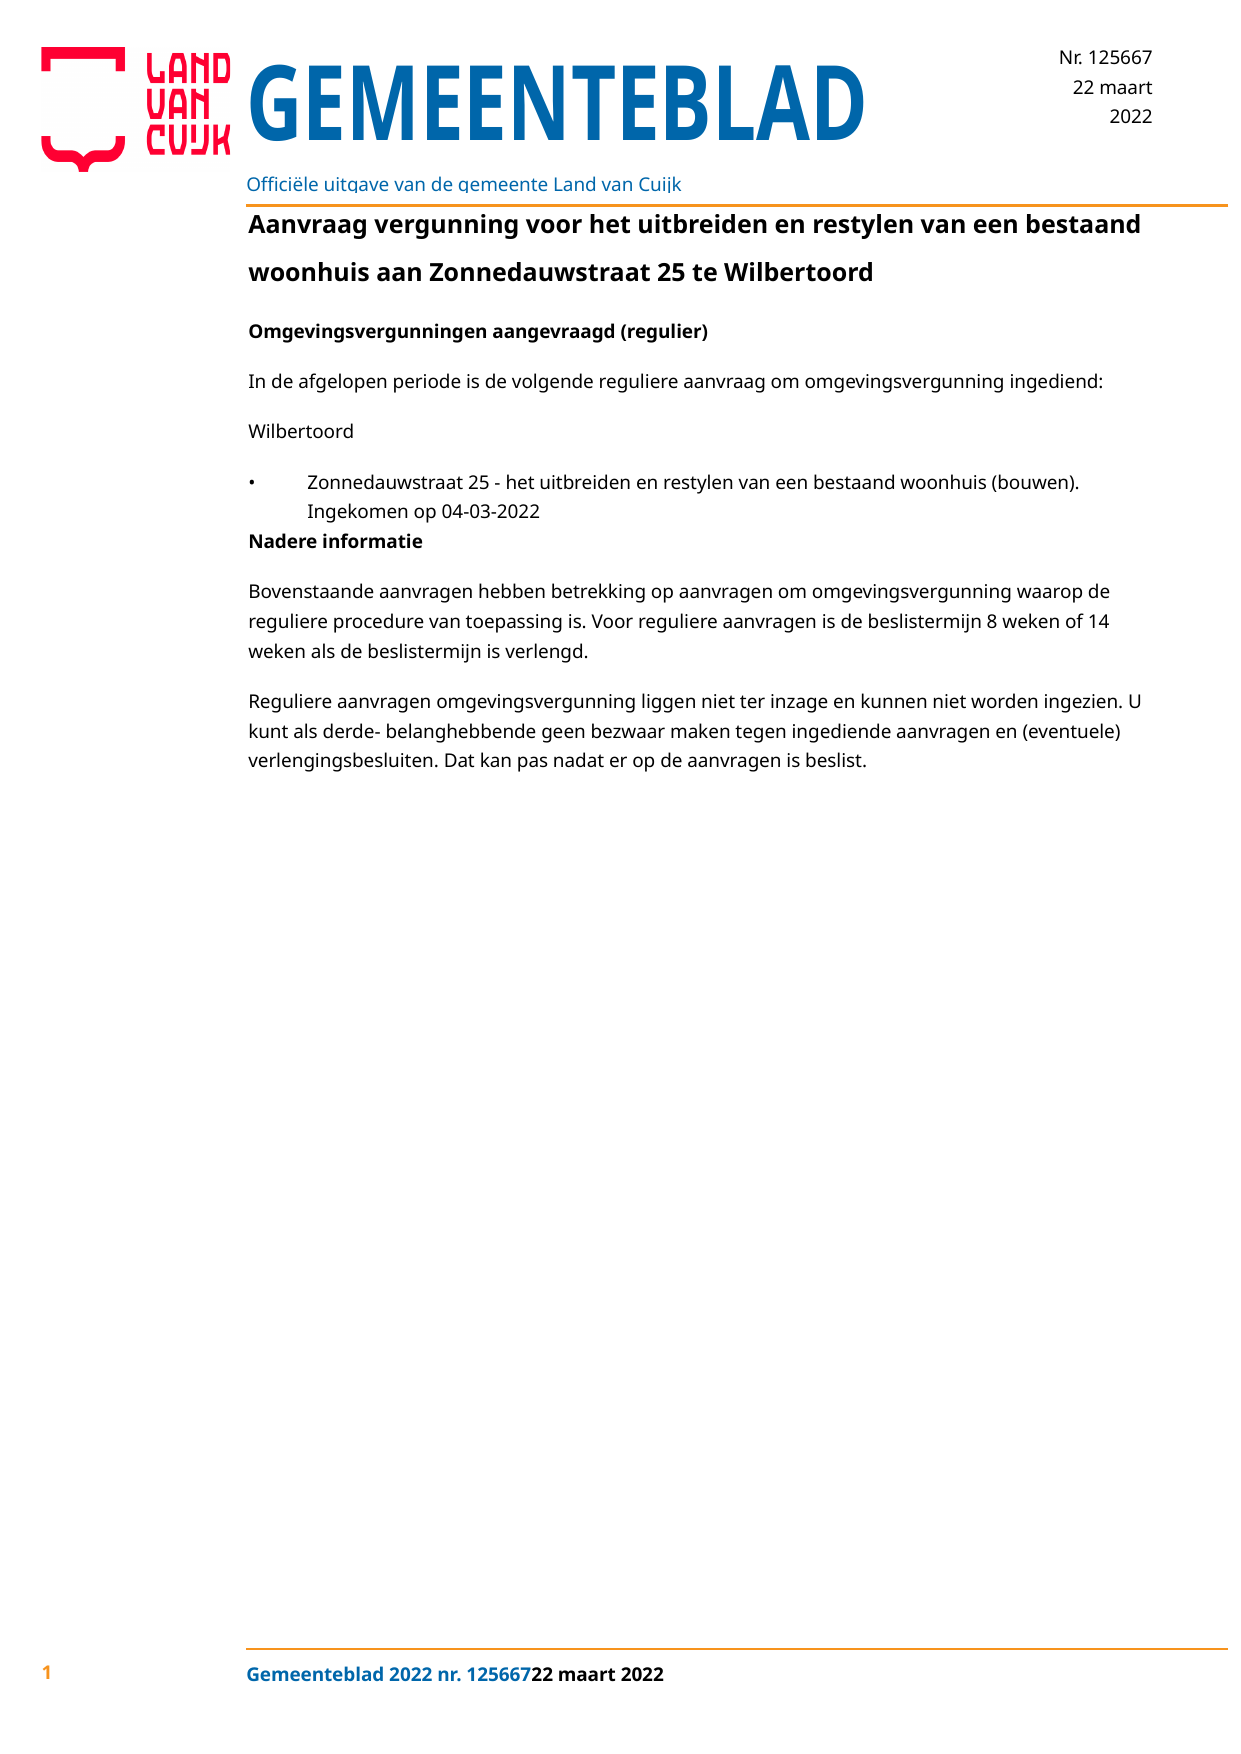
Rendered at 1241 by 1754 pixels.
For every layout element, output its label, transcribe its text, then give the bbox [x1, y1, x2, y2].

text Reguliere aanvragen omgevingsvergunning liggen niet ter inzage en kunnen niet worden ingezien. U kunt als derde- belanghebbende geen bezwaar maken tegen ingediende aanvragen en (eventuele) verlengingsbesluiten. Dat kan pas nadat er op de aanvragen is beslist. [248, 688, 1152, 773]
text Wilbertoord [248, 419, 1152, 444]
text Nadere informatie [248, 528, 1152, 554]
list Zonnedauwstraat 25 - het uitbreiden en restylen van een bestaand woonhuis (bouwen). Ingekomen op 04-03-2022 [248, 469, 1152, 524]
text In de afgelopen periode is de volgende reguliere aanvraag om omgevingsvergunning ingediend: [248, 368, 1152, 394]
picture [41, 47, 231, 172]
text Omgevingsvergunningen aangevraagd (regulier) [248, 318, 1152, 344]
text Aanvraag vergunning voor het uitbreiden en restylen van een bestaand woonhuis aan Zonnedauwstraat 25 te Wilbertoord [248, 207, 1152, 288]
text Bovenstaande aanvragen hebben betrekking op aanvragen om omgevingsvergunning waarop de reguliere procedure van toepassing is. Voor reguliere aanvragen is de beslistermijn 8 weken of 14 weken als de beslistermijn is verlengd. [248, 579, 1152, 664]
